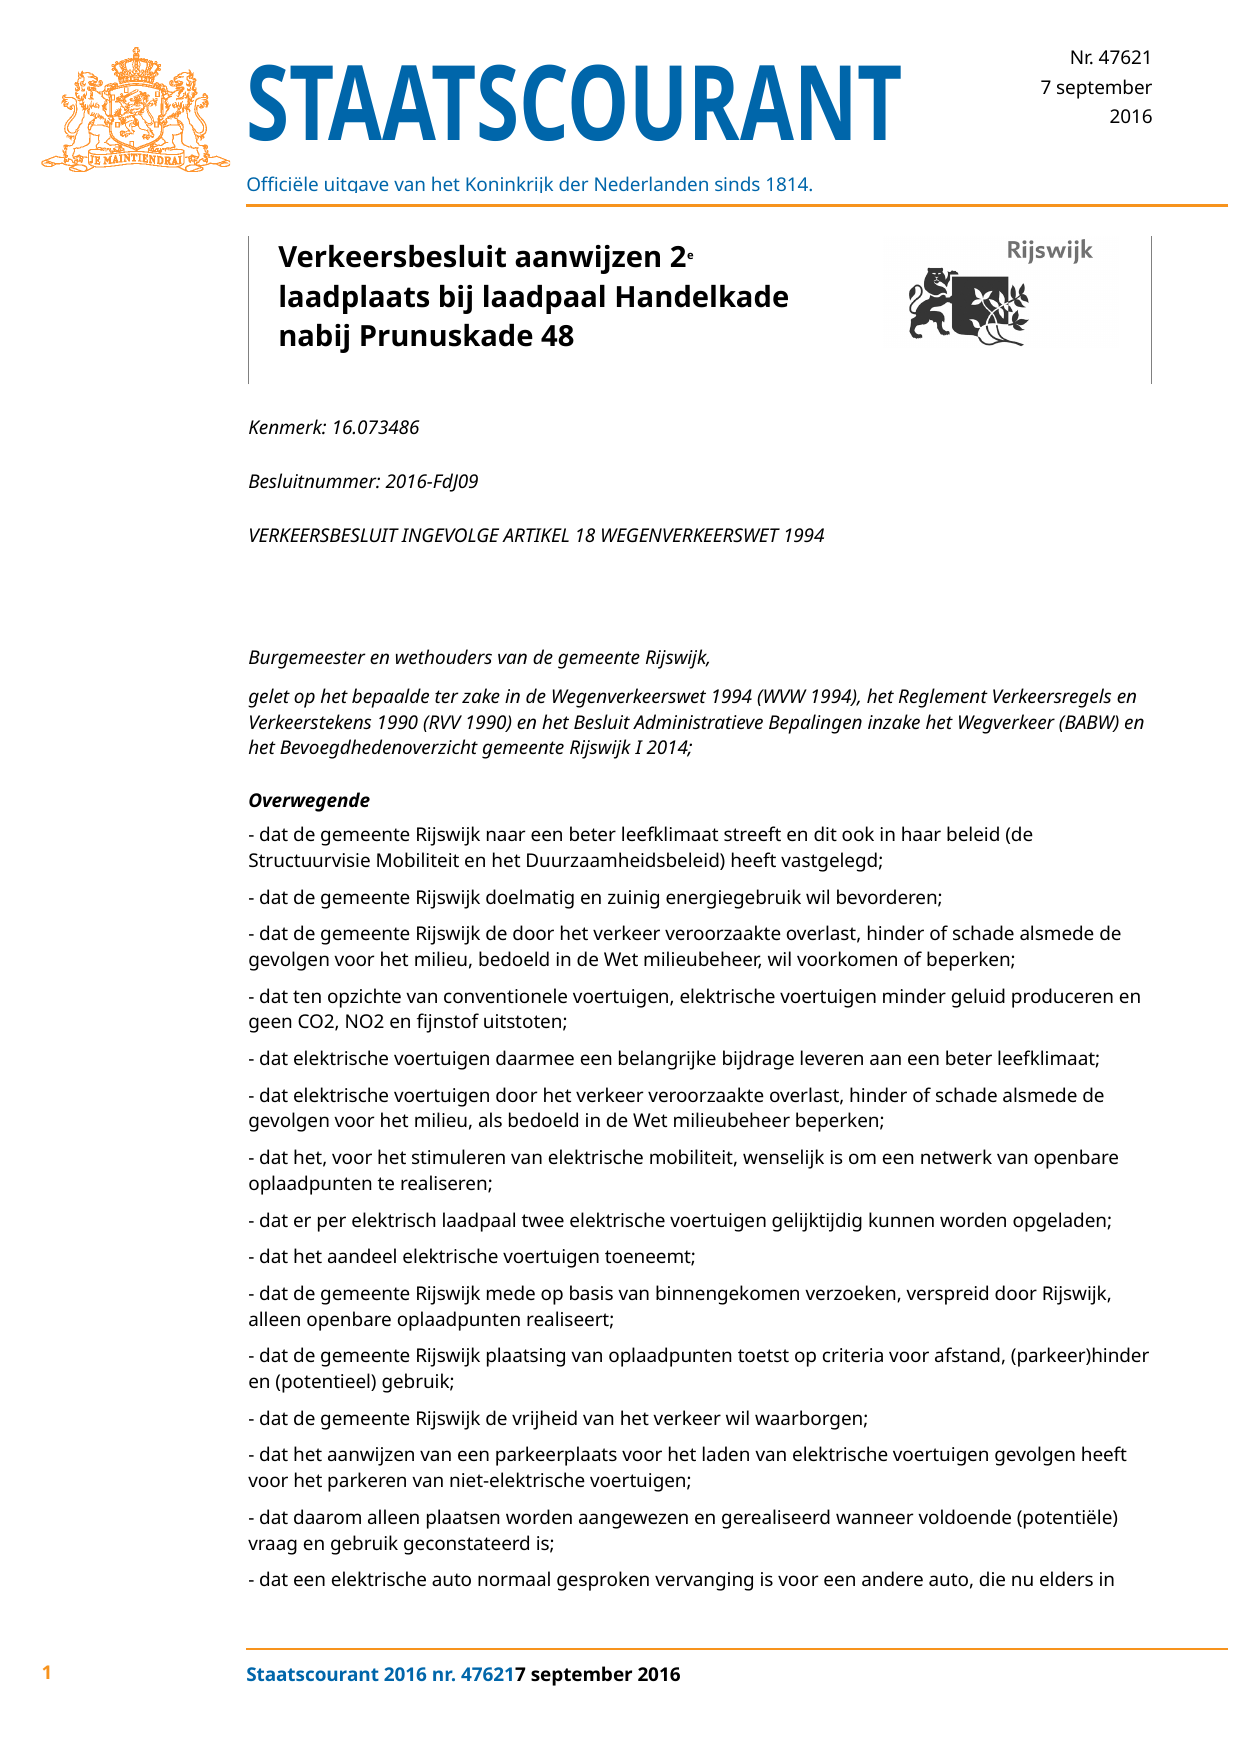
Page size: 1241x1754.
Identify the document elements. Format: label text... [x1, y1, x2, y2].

text - dat het, voor het stimuleren van elektrische mobiliteit, wenselijk is om een netwerk van openbare oplaadpunten te realiseren; [248, 1144, 1152, 1196]
text - dat de gemeente Rijswijk mede op basis van binnengekomen verzoeken, verspreid door Rijswijk, alleen openbare oplaadpunten realiseert; [248, 1280, 1152, 1332]
text - dat de gemeente Rijswijk plaatsing van oplaadpunten toetst op criteria voor afstand, (parkeer)hinder en (potentieel) gebruik; [248, 1342, 1152, 1394]
table_header Verkeersbesluit aanwijzen 2e laadplaats bij laadpaal Handelkade nabij Prunuskade 48 [249, 236, 850, 384]
table_header [850, 236, 1151, 384]
text - dat daarom alleen plaatsen worden aangewezen en gerealiseerd wanneer voldoende (potentiële) vraag en gebruik geconstateerd is; [248, 1504, 1152, 1555]
text - dat elektrische voertuigen door het verkeer veroorzaakte overlast, hinder of schade alsmede de gevolgen voor het milieu, als bedoeld in de Wet milieubeheer beperken; [248, 1082, 1152, 1133]
text VERKEERSBESLUIT INGEVOLGE ARTIKEL 18 WEGENVERKEERSWET 1994 [248, 522, 1152, 548]
text - dat het aanwijzen van een parkeerplaats voor het laden van elektrische voertuigen gevolgen heeft voor het parkeren van niet-elektrische voertuigen; [248, 1442, 1152, 1493]
text - dat elektrische voertuigen daarmee een belangrijke bijdrage leveren aan een beter leefklimaat; [248, 1045, 1152, 1071]
text - dat een elektrische auto normaal gesproken vervanging is voor een andere auto, die nu elders in [248, 1566, 1152, 1592]
text Burgemeester en wethouders van de gemeente Rijswijk, [248, 644, 1152, 669]
text - dat ten opzichte van conventionele voertuigen, elektrische voertuigen minder geluid produceren en geen CO2, NO2 en fijnstof uitstoten; [248, 983, 1152, 1034]
text - dat de gemeente Rijswijk de door het verkeer veroorzaakte overlast, hinder of schade alsmede de gevolgen voor het milieu, bedoeld in de Wet milieubeheer, wil voorkomen of beperken; [248, 921, 1152, 972]
text - dat de gemeente Rijswijk doelmatig en zuinig energiegebruik wil bevorderen; [248, 884, 1152, 909]
text Kenmerk: 16.073486 [248, 414, 1152, 440]
text Besluitnummer: 2016-FdJ09 [248, 468, 1152, 494]
picture [882, 236, 1119, 348]
text - dat de gemeente Rijswijk de vrijheid van het verkeer wil waarborgen; [248, 1405, 1152, 1431]
text Overwegende [248, 787, 1152, 813]
text gelet op het bepaalde ter zake in de Wegenverkeerswet 1994 (WVW 1994), het Reglement Verkeersregels en Verkeerstekens 1990 (RVV 1990) en het Besluit Administratieve Bepalingen inzake het Wegverkeer (BABW) en het Bevoegdhedenoverzicht gemeente Rijswijk I 2014; [248, 683, 1152, 760]
text - dat de gemeente Rijswijk naar een beter leefklimaat streeft en dit ook in haar beleid (de Structuurvisie Mobiliteit en het Duurzaamheidsbeleid) heeft vastgelegd; [248, 821, 1152, 873]
picture [41, 47, 231, 172]
text - dat er per elektrisch laadpaal twee elektrische voertuigen gelijktijdig kunnen worden opgeladen; [248, 1207, 1152, 1232]
text - dat het aandeel elektrische voertuigen toeneemt; [248, 1243, 1152, 1269]
